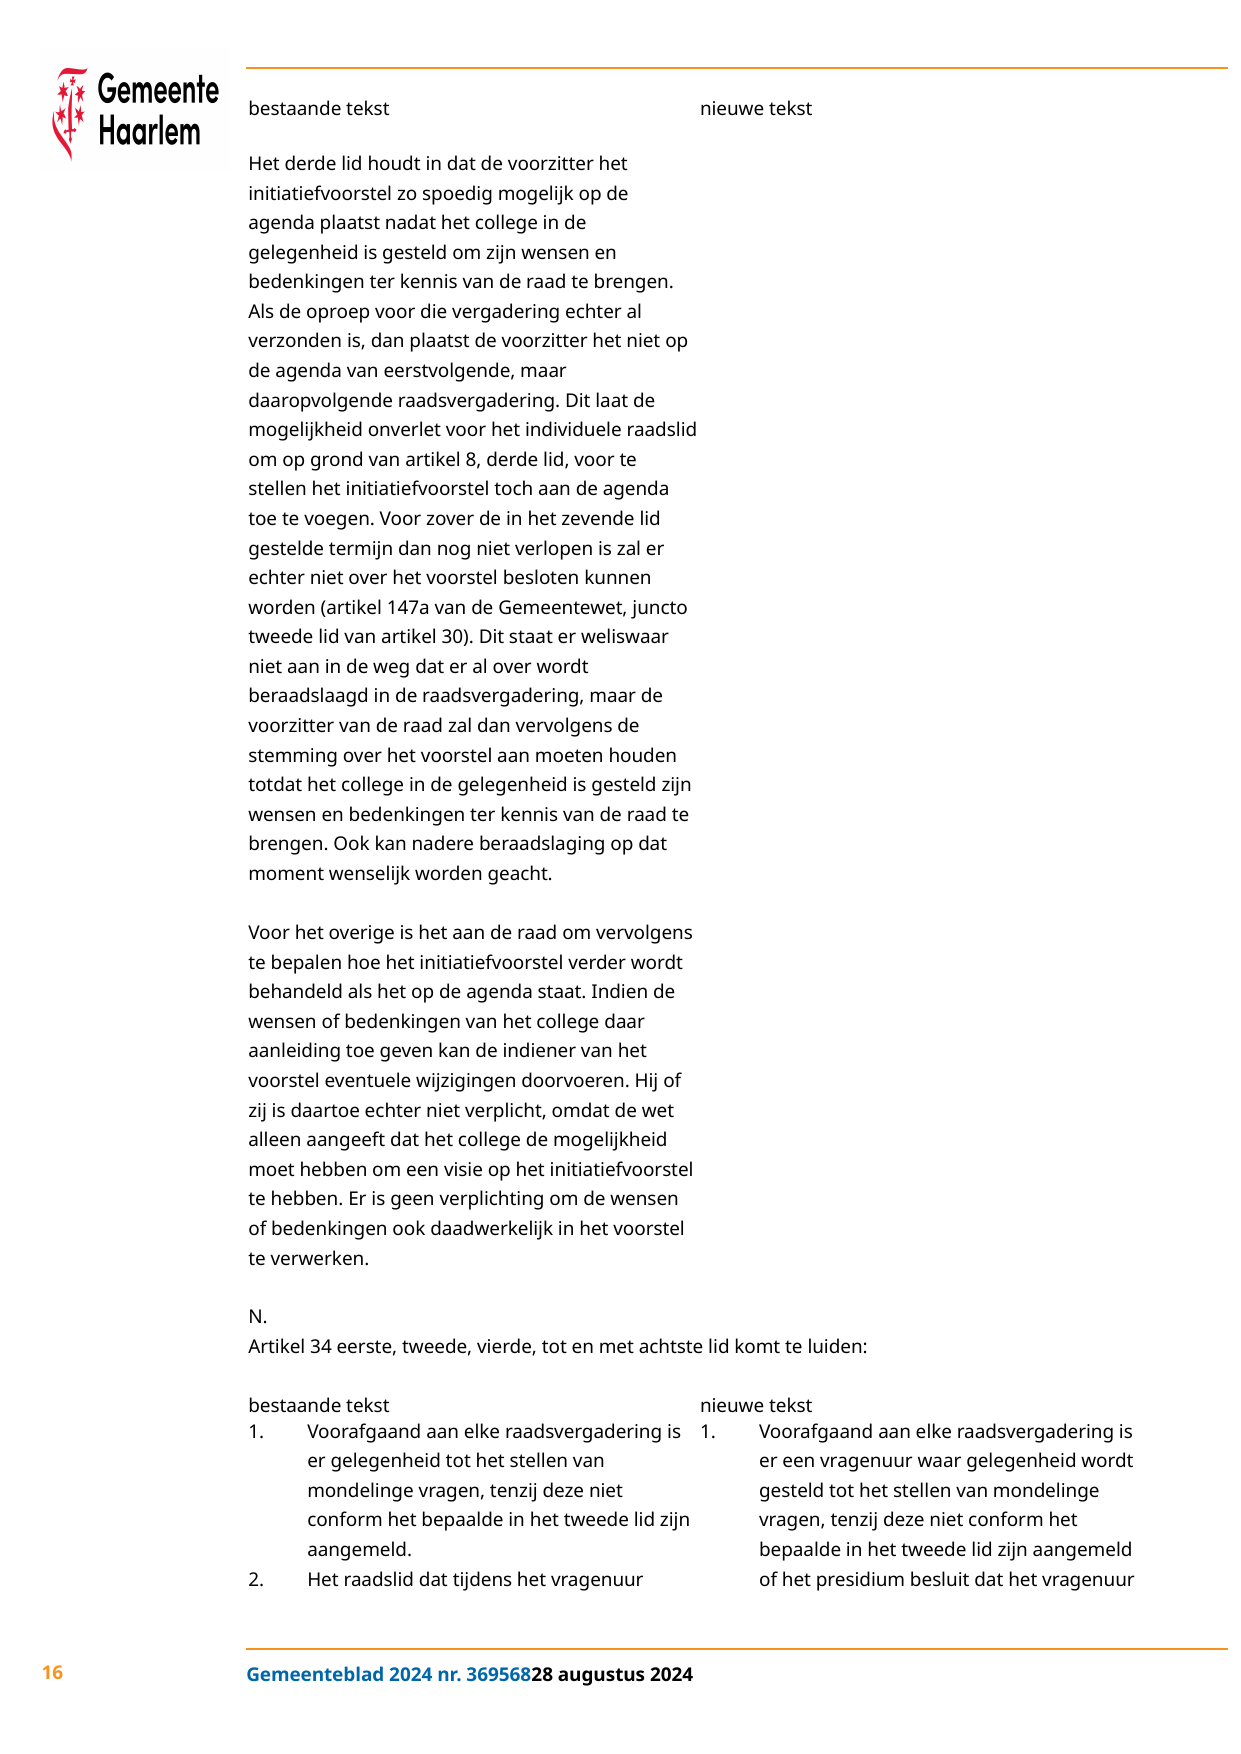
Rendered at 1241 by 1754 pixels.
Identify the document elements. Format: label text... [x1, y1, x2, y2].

text Artikel 34 eerste, tweede, vierde, tot en met achtste lid komt te luiden: [248, 1333, 1152, 1358]
text N. [248, 1303, 1152, 1329]
table_cell Het derde lid houdt in dat de voorzitter het initiatiefvoorstel zo spoedig mogelijk op de agenda plaatst nadat het college in de gelegenheid is gesteld om zijn wensen en bedenkingen ter kennis van de raad te brengen. Als de oproep voor die vergadering echter al verzonden is, dan plaatst de voorzitter het niet op de agenda van eerstvolgende, maar daaropvolgende raadsvergadering. Dit laat de mogelijkheid onverlet voor het individuele raadslid om op grond van artikel 8, derde lid, voor te stellen het initiatiefvoorstel toch aan de agenda toe te voegen. Voor zover de in het zevende lid gestelde termijn dan nog niet verlopen is zal er echter niet over het voorstel besloten kunnen worden (artikel 147a van de Gemeentewet, juncto tweede lid van artikel 30). Dit staat er weliswaar niet aan in de weg dat er al over wordt beraadslaagd in de raadsvergadering, maar de voorzitter van de raad zal dan vervolgens de stemming over het voorstel aan moeten houden totdat het college in de gelegenheid is gesteld zijn wensen en bedenkingen ter kennis van de raad te brengen. Ook kan nadere beraadslaging op dat moment wenselijk worden geacht. Voor het overige is het aan de raad om vervolgens te bepalen hoe het initiatiefvoorstel verder wordt behandeld als het op de agenda staat. Indien de wensen of bedenkingen van het college daar aanleiding toe geven kan de indiener van het voorstel eventuele wijzigingen doorvoeren. Hij of zij is daartoe echter niet verplicht, omdat de wet alleen aangeeft dat het college de mogelijkheid moet hebben om een visie op het initiatiefvoorstel te hebben. Er is geen verplichting om de wensen of bedenkingen ook daadwerkelijk in het voorstel te verwerken. [248, 121, 700, 1270]
picture [41, 47, 231, 172]
table_cell Voorafgaand aan elke raadsvergadering is er gelegenheid tot het stellen van mondelinge vragen, tenzij deze niet conform het bepaalde in het tweede lid zijn aangemeld. Het raadslid dat tijdens het vragenuur [248, 1418, 700, 1591]
table_header bestaande tekst [248, 95, 700, 121]
table_cell [700, 121, 1152, 1270]
table_header bestaande tekst [248, 1392, 700, 1418]
table_cell Voorafgaand aan elke raadsvergadering is er een vragenuur waar gelegenheid wordt gesteld tot het stellen van mondelinge vragen, tenzij deze niet conform het bepaalde in het tweede lid zijn aangemeld of het presidium besluit dat het vragenuur [700, 1418, 1152, 1591]
table_header nieuwe tekst [700, 1392, 1152, 1418]
table_header nieuwe tekst [700, 95, 1152, 121]
